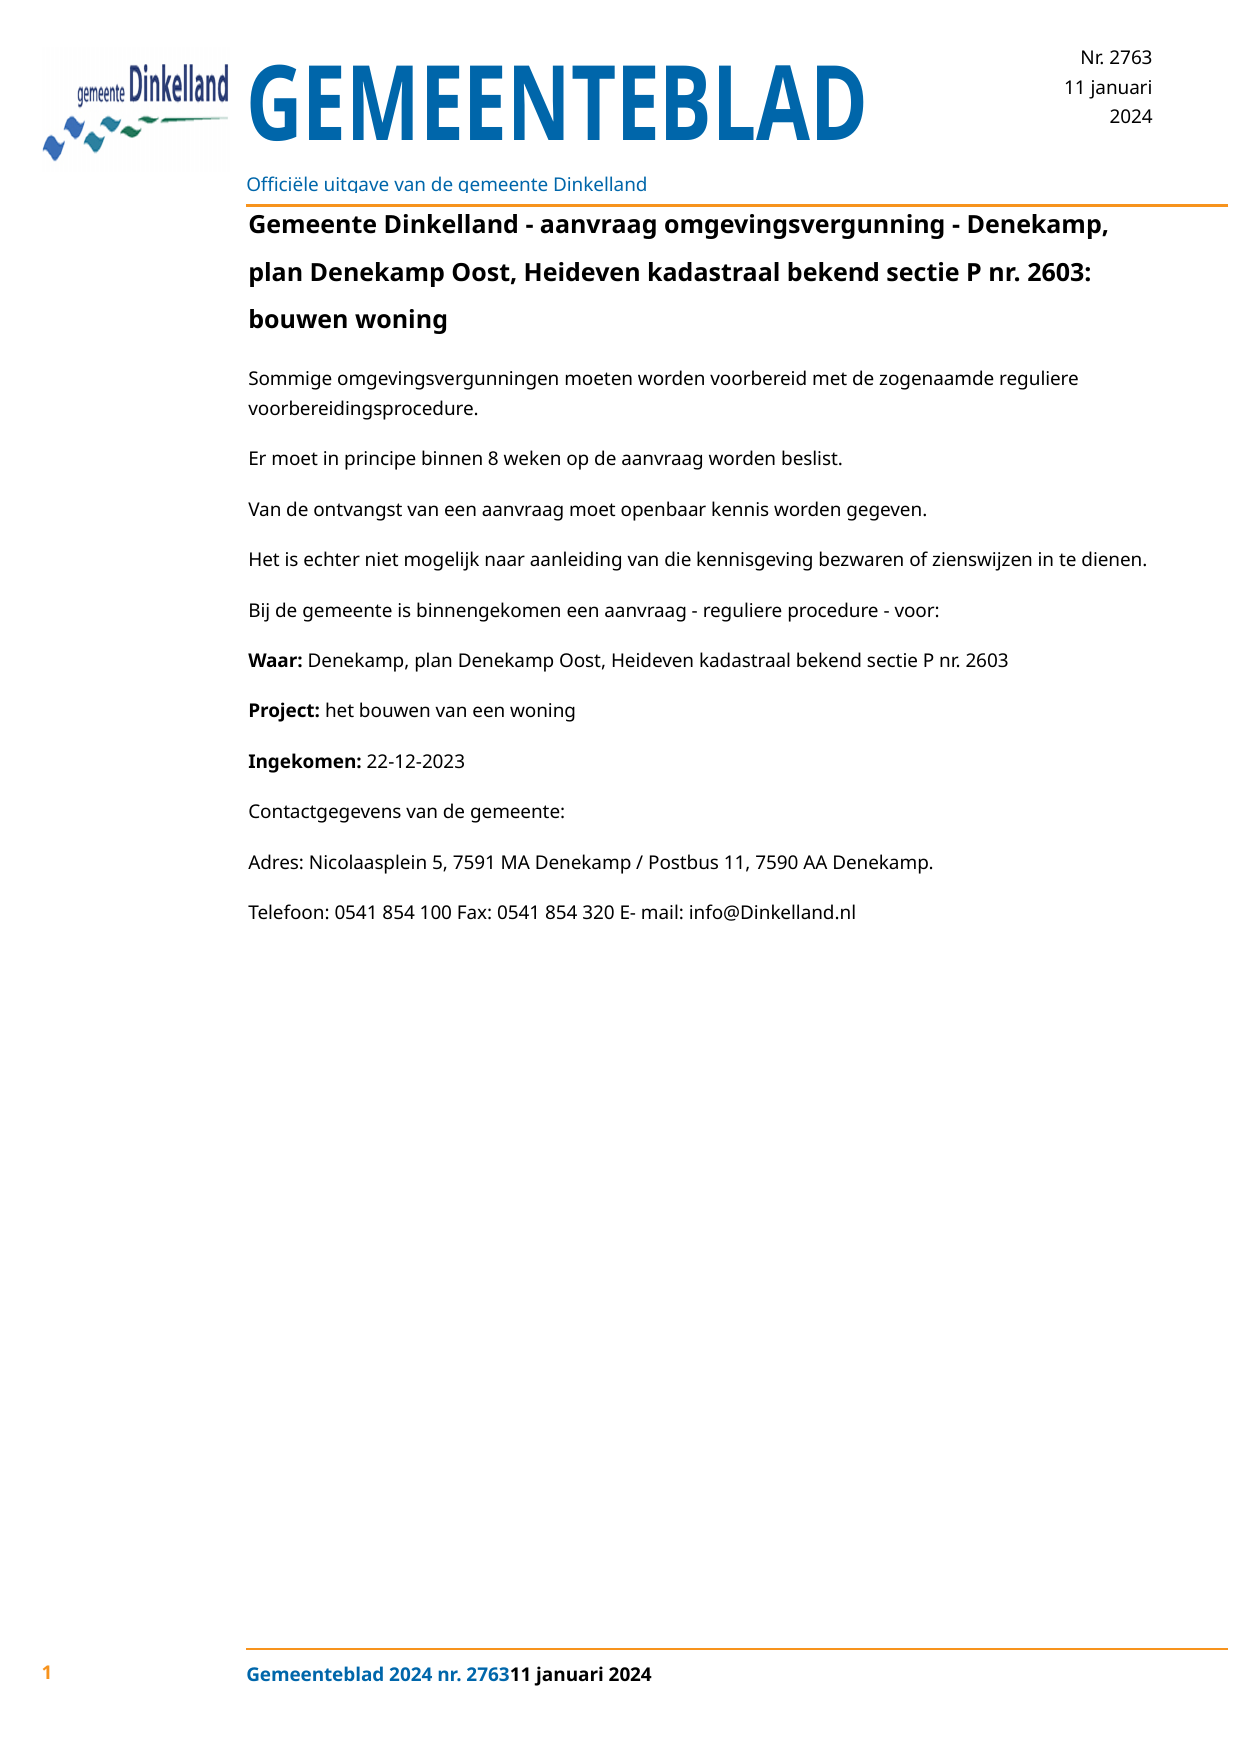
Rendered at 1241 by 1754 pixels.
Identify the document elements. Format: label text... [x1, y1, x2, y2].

text Er moet in principe binnen 8 weken op de aanvraag worden beslist. [248, 446, 1152, 471]
text Project: het bouwen van een woning [248, 698, 1152, 723]
text Gemeente Dinkelland - aanvraag omgevingsvergunning - Denekamp, plan Denekamp Oost, Heideven kadastraal bekend sectie P nr. 2603: bouwen woning [248, 207, 1152, 336]
text Contactgegevens van de gemeente: [248, 798, 1152, 824]
text Waar: Denekamp, plan Denekamp Oost, Heideven kadastraal bekend sectie P nr. 2603 [248, 647, 1152, 673]
text Van de ontvangst van een aanvraag moet openbaar kennis worden gegeven. [248, 496, 1152, 522]
text Ingekomen: 22-12-2023 [248, 748, 1152, 774]
text Het is echter niet mogelijk naar aanleiding van die kennisgeving bezwaren of zienswijzen in te dienen. [248, 546, 1152, 572]
text Bij de gemeente is binnengekomen een aanvraag - reguliere procedure - voor: [248, 597, 1152, 622]
text Adres: Nicolaasplein 5, 7591 MA Denekamp / Postbus 11, 7590 AA Denekamp. [248, 849, 1152, 874]
text Sommige omgevingsvergunningen moeten worden voorbereid met de zogenaamde reguliere voorbereidingsprocedure. [248, 366, 1152, 421]
text Telefoon: 0541 854 100 Fax: 0541 854 320 E- mail: info@Dinkelland.nl [248, 899, 1152, 925]
picture [41, 47, 231, 172]
